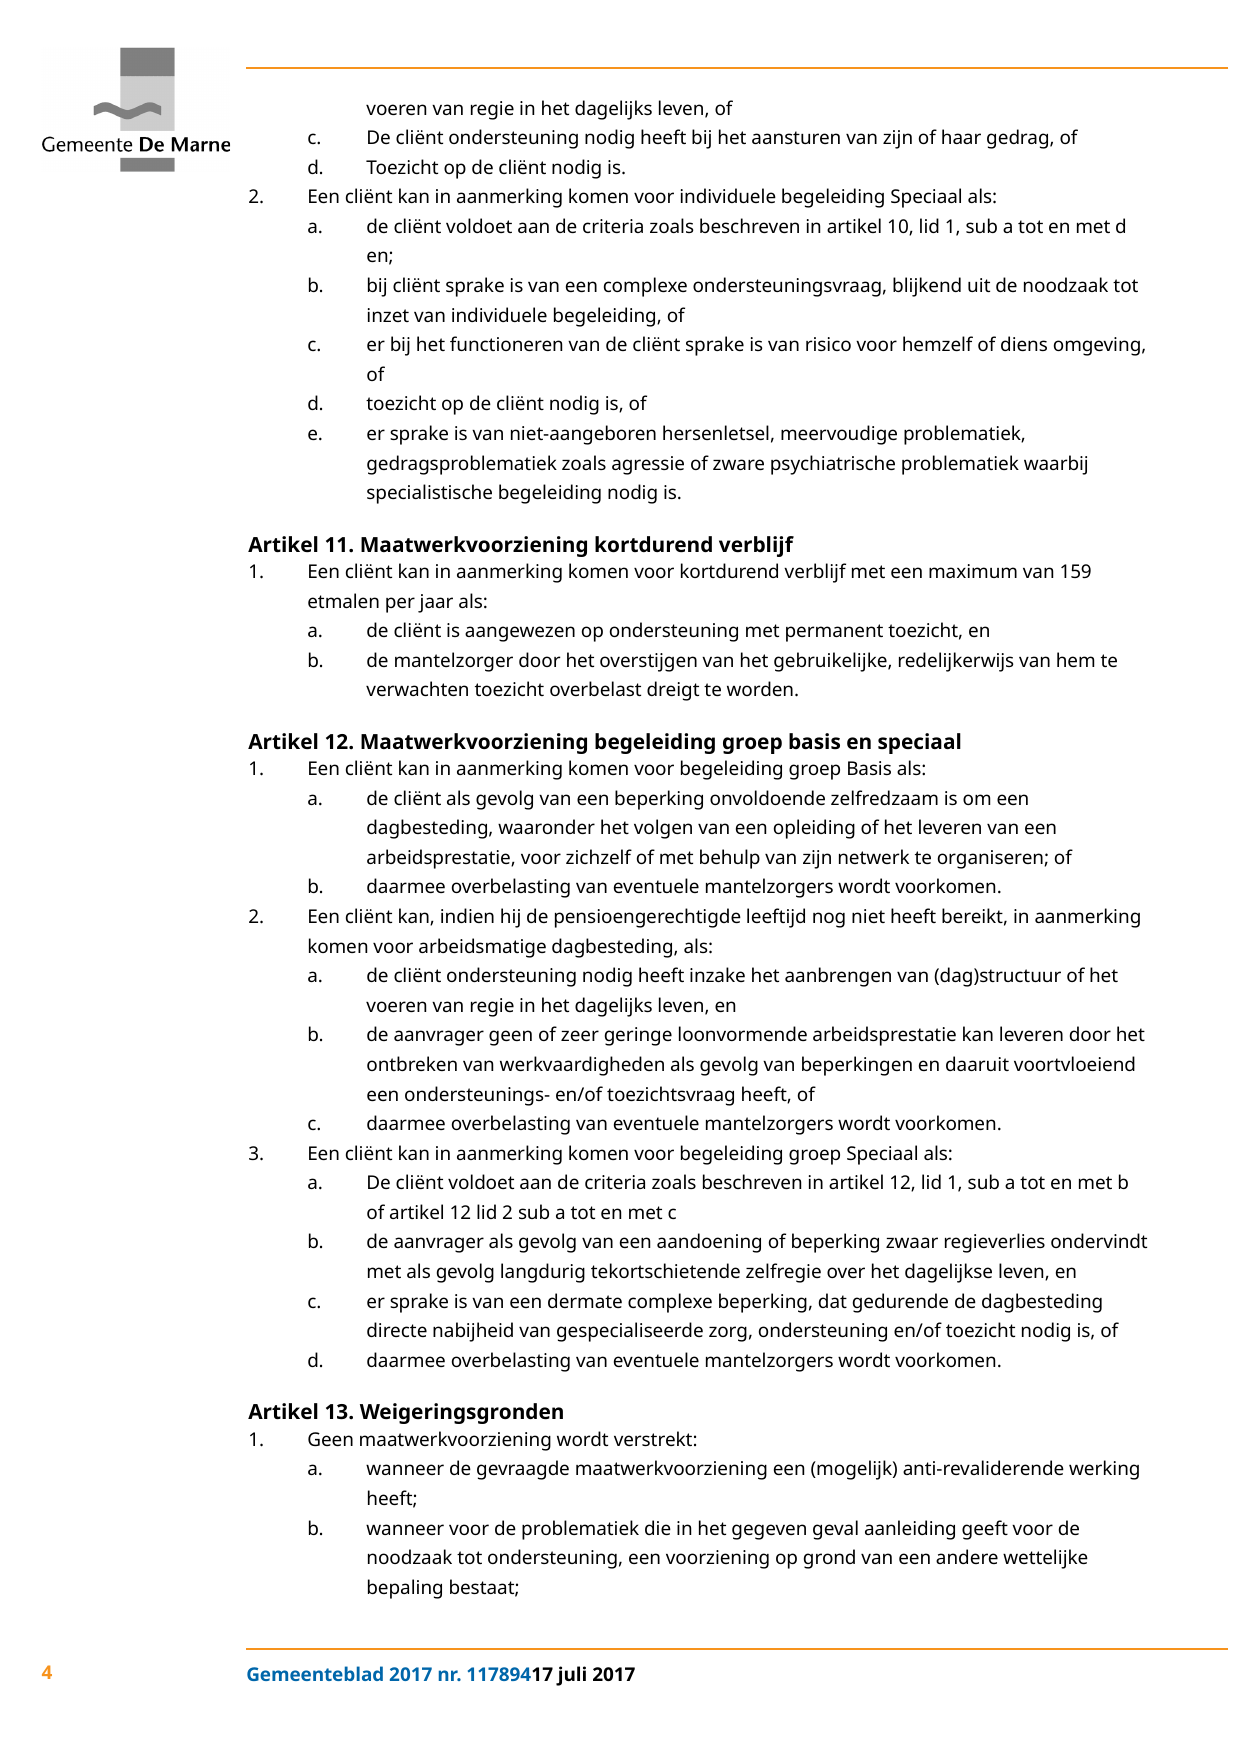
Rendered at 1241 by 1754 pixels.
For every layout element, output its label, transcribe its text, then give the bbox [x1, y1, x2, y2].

list Een cliënt kan in aanmerking komen voor begeleiding groep Speciaal als: [248, 1140, 1152, 1166]
list er sprake is van niet-aangeboren hersenletsel, meervoudige problematiek, gedragsproblematiek zoals agressie of zware psychiatrische problematiek waarbij specialistische begeleiding nodig is. [307, 420, 1152, 505]
list de aanvrager als gevolg van een aandoening of beperking zwaar regieverlies ondervindt met als gevolg langdurig tekortschietende zelfregie over het dagelijkse leven, en [307, 1229, 1152, 1284]
picture [41, 47, 231, 172]
list voeren van regie in het dagelijks leven, of [307, 95, 1152, 121]
list daarmee overbelasting van eventuele mantelzorgers wordt voorkomen. [307, 1110, 1152, 1136]
list Geen maatwerkvoorziening wordt verstrekt: [248, 1426, 1152, 1452]
list Een cliënt kan in aanmerking komen voor begeleiding groep Basis als: [248, 755, 1152, 781]
list er bij het functioneren van de cliënt sprake is van risico voor hemzelf of diens omgeving, of [307, 331, 1152, 387]
list Een cliënt kan in aanmerking komen voor kortdurend verblijf met een maximum van 159 etmalen per jaar als: [248, 558, 1152, 613]
list wanneer voor de problematiek die in het gegeven geval aanleiding geeft voor de noodzaak tot ondersteuning, een voorziening op grond van een andere wettelijke bepaling bestaat; [307, 1515, 1152, 1599]
list de cliënt als gevolg van een beperking onvoldoende zelfredzaam is om een dagbesteding, waaronder het volgen van een opleiding of het leveren van een arbeidsprestatie, voor zichzelf of met behulp van zijn netwerk te organiseren; of [307, 785, 1152, 870]
list de mantelzorger door het overstijgen van het gebruikelijke, redelijkerwijs van hem te verwachten toezicht overbelast dreigt te worden. [307, 647, 1152, 702]
text Artikel 13. Weigeringsgronden [248, 1397, 1152, 1426]
list de cliënt voldoet aan de criteria zoals beschreven in artikel 10, lid 1, sub a tot en met d en; [307, 213, 1152, 268]
list De cliënt ondersteuning nodig heeft bij het aansturen van zijn of haar gedrag, of [307, 124, 1152, 150]
list de aanvrager geen of zeer geringe loonvormende arbeidsprestatie kan leveren door het ontbreken van werkvaardigheden als gevolg van beperkingen en daaruit voortvloeiend een ondersteunings- en/of toezichtsvraag heeft, of [307, 1022, 1152, 1107]
list De cliënt voldoet aan de criteria zoals beschreven in artikel 12, lid 1, sub a tot en met b of artikel 12 lid 2 sub a tot en met c [307, 1169, 1152, 1225]
list toezicht op de cliënt nodig is, of [307, 391, 1152, 416]
list daarmee overbelasting van eventuele mantelzorgers wordt voorkomen. [307, 874, 1152, 899]
list er sprake is van een dermate complexe beperking, dat gedurende de dagbesteding directe nabijheid van gespecialiseerde zorg, ondersteuning en/of toezicht nodig is, of [307, 1288, 1152, 1343]
list wanneer de gevraagde maatwerkvoorziening een (mogelijk) anti-revaliderende werking heeft; [307, 1456, 1152, 1511]
list de cliënt is aangewezen op ondersteuning met permanent toezicht, en [307, 617, 1152, 643]
list Toezicht op de cliënt nodig is. [307, 154, 1152, 180]
list Een cliënt kan in aanmerking komen voor individuele begeleiding Speciaal als: [248, 183, 1152, 209]
text Artikel 12. Maatwerkvoorziening begeleiding groep basis en speciaal [248, 727, 1152, 755]
text Artikel 11. Maatwerkvoorziening kortdurend verblijf [248, 530, 1152, 558]
list daarmee overbelasting van eventuele mantelzorgers wordt voorkomen. [307, 1347, 1152, 1373]
list bij cliënt sprake is van een complexe ondersteuningsvraag, blijkend uit de noodzaak tot inzet van individuele begeleiding, of [307, 272, 1152, 328]
list Een cliënt kan, indien hij de pensioengerechtigde leeftijd nog niet heeft bereikt, in aanmerking komen voor arbeidsmatige dagbesteding, als: [248, 903, 1152, 959]
list de cliënt ondersteuning nodig heeft inzake het aanbrengen van (dag)structuur of het voeren van regie in het dagelijks leven, en [307, 962, 1152, 1018]
